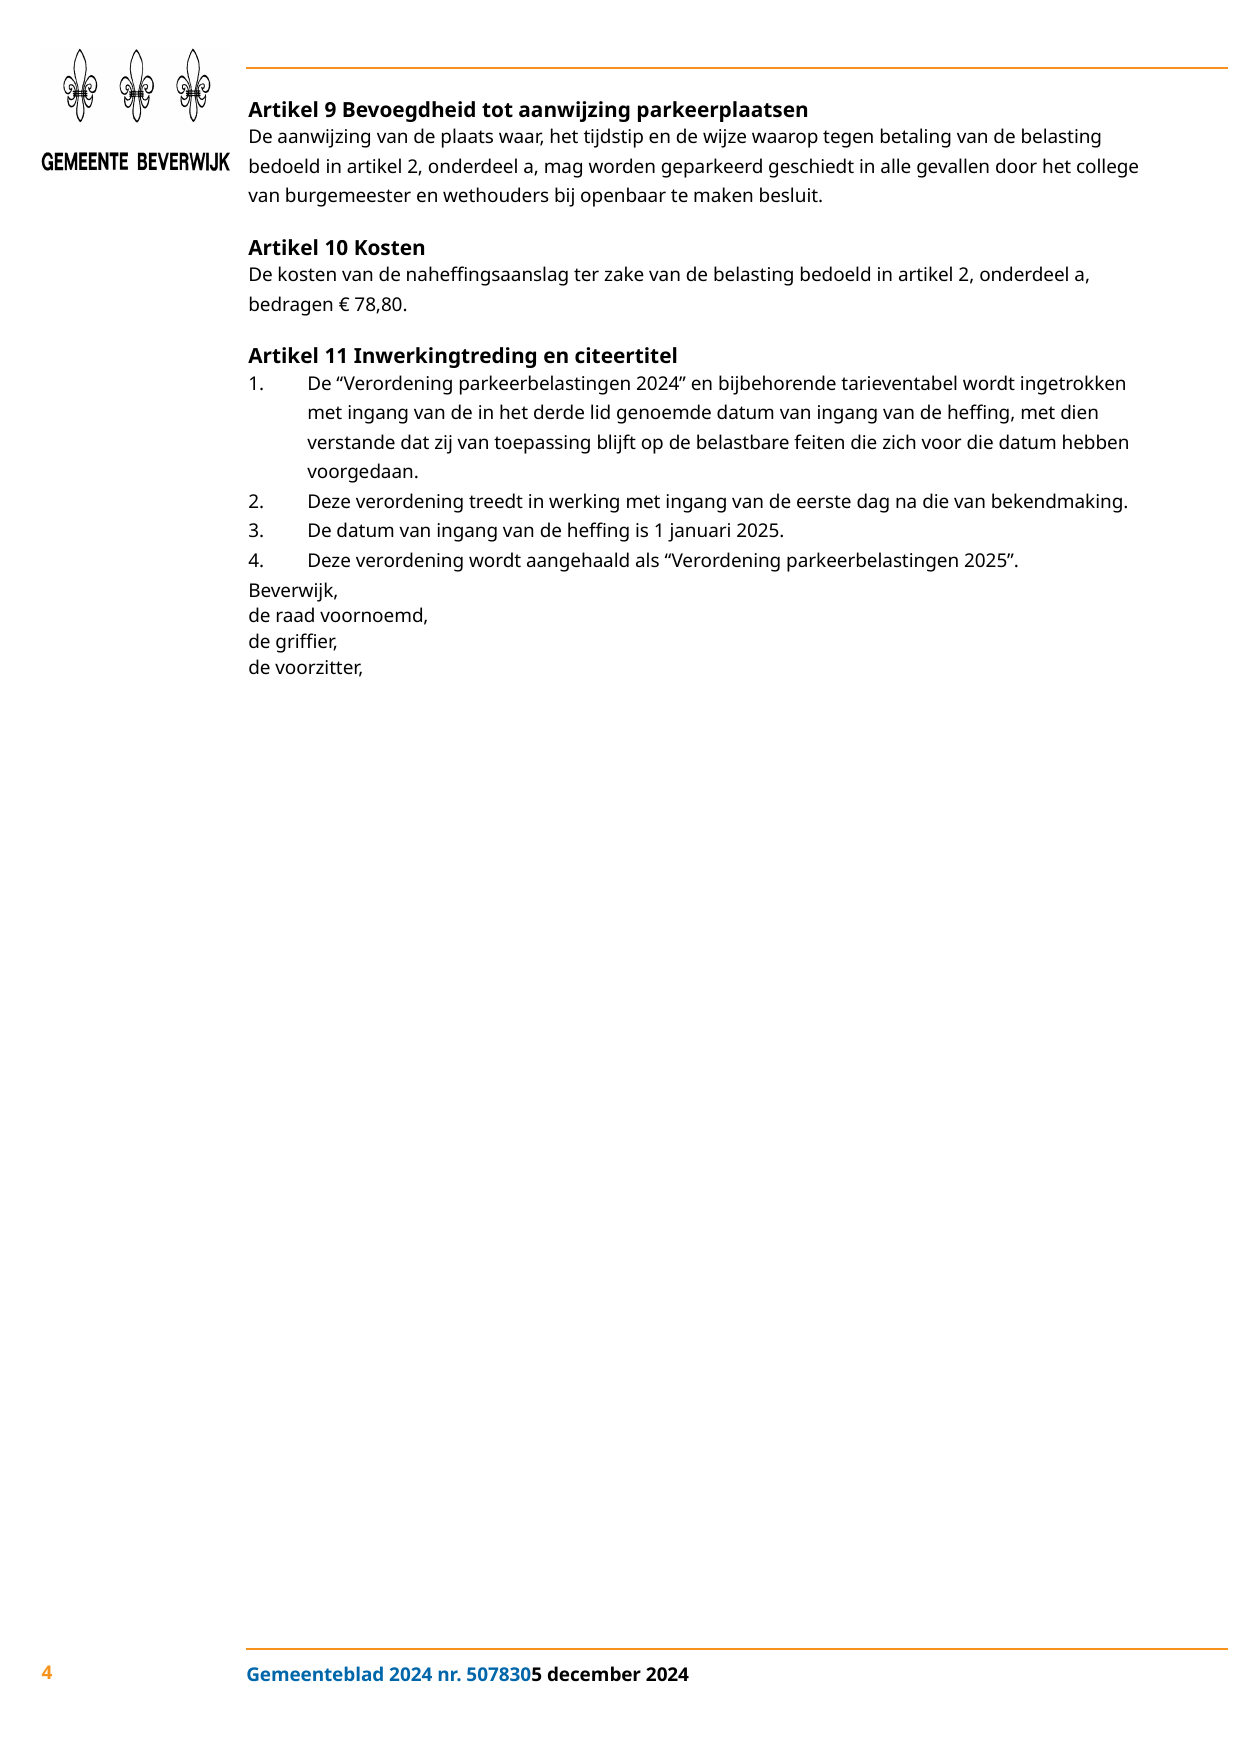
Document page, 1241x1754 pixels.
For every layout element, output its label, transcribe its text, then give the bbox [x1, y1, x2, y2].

list De datum van ingang van de heffing is 1 januari 2025. [248, 518, 1152, 543]
list Deze verordening wordt aangehaald als “Verordening parkeerbelastingen 2025”. [248, 547, 1152, 573]
text de voorzitter, [248, 654, 1152, 680]
picture [41, 47, 231, 172]
text De aanwijzing van de plaats waar, het tijdstip en de wijze waarop tegen betaling van de belasting bedoeld in artikel 2, onderdeel a, mag worden geparkeerd geschiedt in alle gevallen door het college van burgemeester en wethouders bij openbaar te maken besluit. [248, 123, 1152, 208]
list Deze verordening treedt in werking met ingang van de eerste dag na die van bekendmaking. [248, 488, 1152, 514]
text Beverwijk, [248, 577, 1152, 602]
text De kosten van de naheffingsaanslag ter zake van de belasting bedoeld in artikel 2, onderdeel a, bedragen € 78,80. [248, 261, 1152, 317]
text de raad voornoemd, [248, 602, 1152, 628]
list De “Verordening parkeerbelastingen 2024” en bijbehorende tarieventabel wordt ingetrokken met ingang van de in het derde lid genoemde datum van ingang van de heffing, met dien verstande dat zij van toepassing blijft op de belastbare feiten die zich voor die datum hebben voorgedaan. [248, 370, 1152, 484]
text de griffier, [248, 628, 1152, 654]
text Artikel 11 Inwerkingtreding en citeertitel [248, 341, 1152, 370]
text Artikel 9 Bevoegdheid tot aanwijzing parkeerplaatsen [248, 95, 1152, 123]
text Artikel 10 Kosten [248, 233, 1152, 261]
